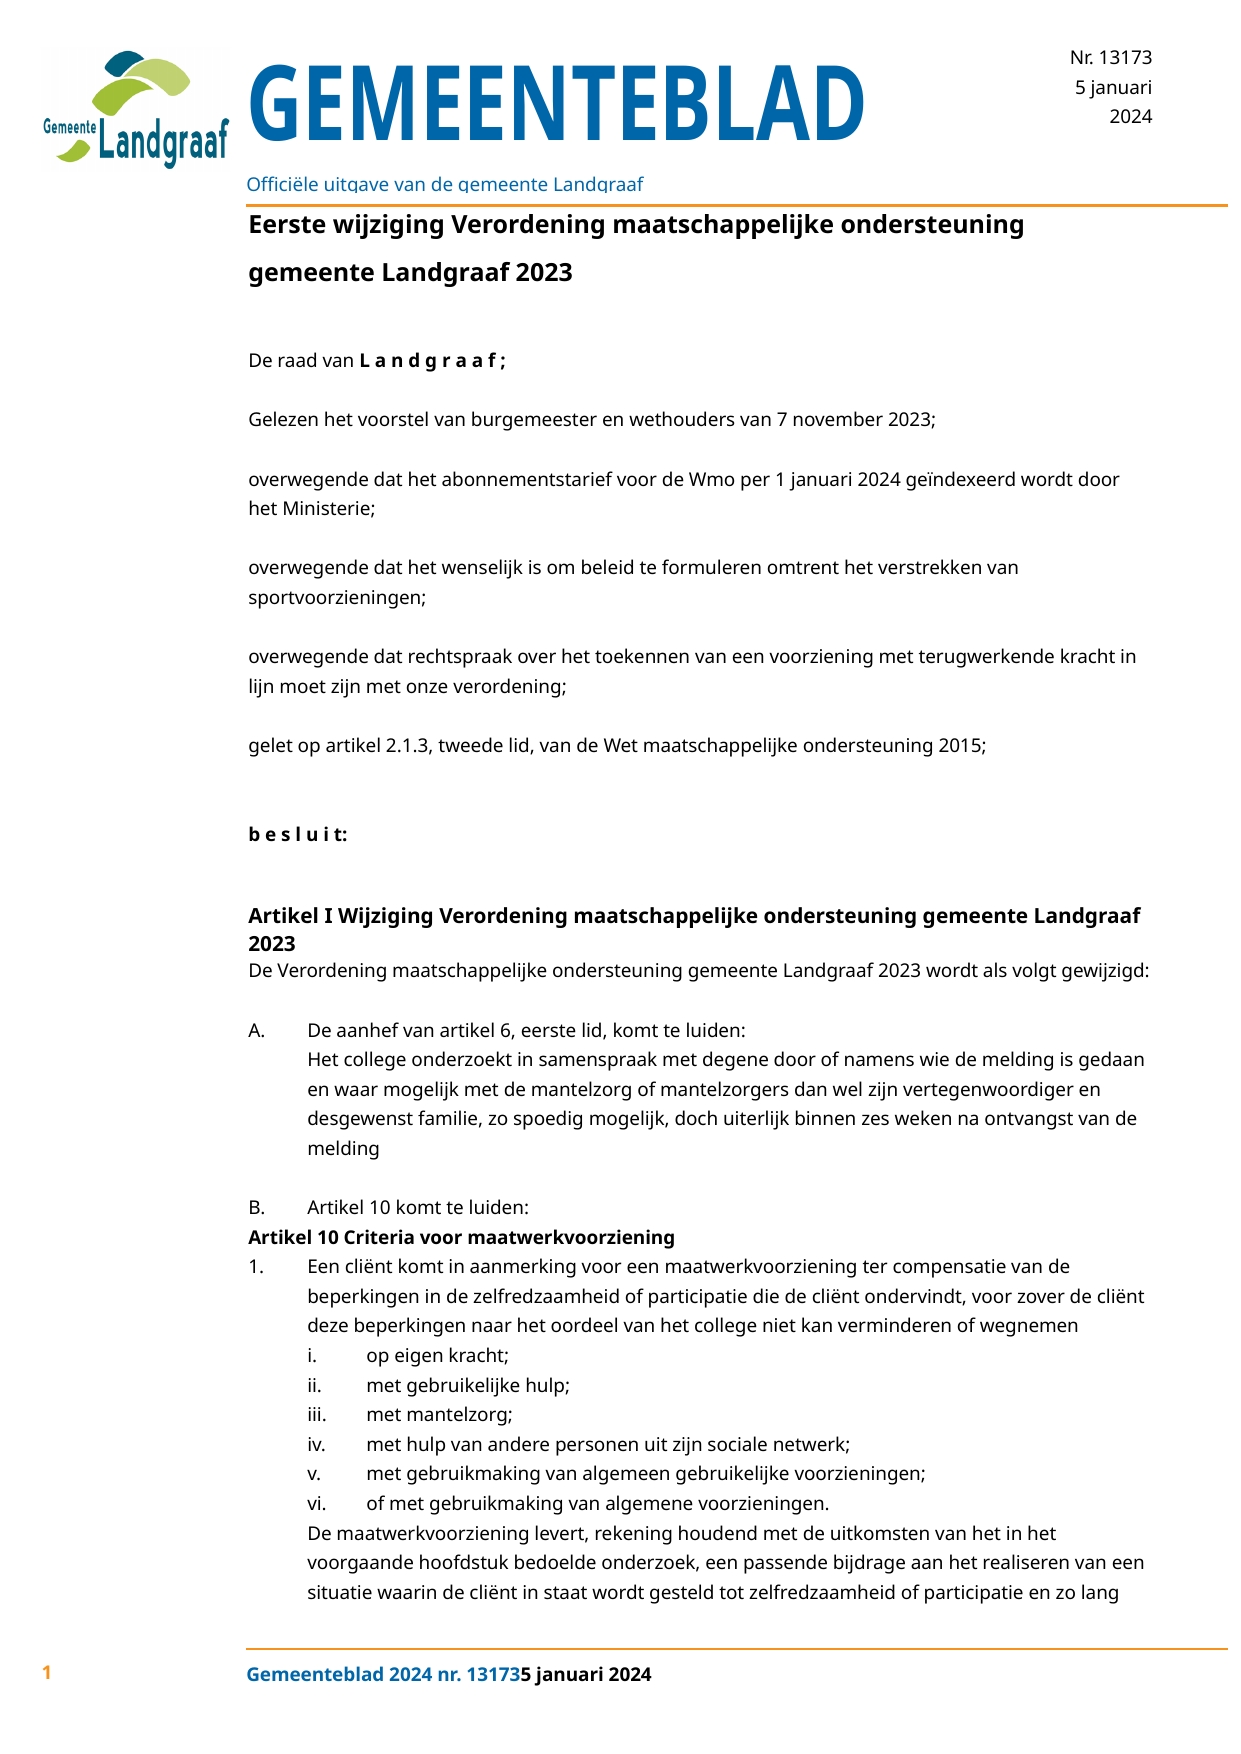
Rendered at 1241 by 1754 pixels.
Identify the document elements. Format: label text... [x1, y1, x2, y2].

text Eerste wijziging Verordening maatschappelijke ondersteuning gemeente Landgraaf 2023 [248, 207, 1152, 288]
text overwegende dat het wenselijk is om beleid te formuleren omtrent het verstrekken van sportvoorzieningen; [248, 554, 1152, 610]
text De Verordening maatschappelijke ondersteuning gemeente Landgraaf 2023 wordt als volgt gewijzigd: [248, 958, 1152, 983]
picture [41, 47, 231, 172]
text Artikel 10 Criteria voor maatwerkvoorziening [248, 1224, 1152, 1250]
list Een cliënt komt in aanmerking voor een maatwerkvoorziening ter compensatie van de beperkingen in de zelfredzaamheid of participatie die de cliënt ondervindt, voor zover de cliënt deze beperkingen naar het oordeel van het college niet kan verminderen of wegnemen [248, 1253, 1152, 1338]
text Artikel I Wijziging Verordening maatschappelijke ondersteuning gemeente Landgraaf 2023 [248, 901, 1152, 958]
list op eigen kracht; [307, 1342, 1152, 1368]
list Artikel 10 komt te luiden: [248, 1194, 1152, 1220]
text overwegende dat het abonnementstarief voor de Wmo per 1 januari 2024 geïndexeerd wordt door het Ministerie; [248, 466, 1152, 521]
list met gebruikmaking van algemeen gebruikelijke voorzieningen; [307, 1461, 1152, 1486]
list De aanhef van artikel 6, eerste lid, komt te luiden: [248, 1017, 1152, 1043]
text b e s l u i t: [248, 821, 1152, 847]
text Gelezen het voorstel van burgemeester en wethouders van 7 november 2023; [248, 407, 1152, 432]
text gelet op artikel 2.1.3, tweede lid, van de Wet maatschappelijke ondersteuning 2015; [248, 732, 1152, 758]
list De maatwerkvoorziening levert, rekening houdend met de uitkomsten van het in het voorgaande hoofdstuk bedoelde onderzoek, een passende bijdrage aan het realiseren van een situatie waarin de cliënt in staat wordt gesteld tot zelfredzaamheid of participatie en zo lang [248, 1520, 1152, 1605]
text De raad van L a n d g r a a f ; [248, 347, 1152, 373]
list met hulp van andere personen uit zijn sociale netwerk; [307, 1431, 1152, 1457]
text overwegende dat rechtspraak over het toekennen van een voorziening met terugwerkende kracht in lijn moet zijn met onze verordening; [248, 643, 1152, 699]
list met mantelzorg; [307, 1401, 1152, 1427]
list met gebruikelijke hulp; [307, 1372, 1152, 1398]
list Het college onderzoekt in samenspraak met degene door of namens wie de melding is gedaan en waar mogelijk met de mantelzorg of mantelzorgers dan wel zijn vertegenwoordiger en desgewenst familie, zo spoedig mogelijk, doch uiterlijk binnen zes weken na ontvangst van de melding [248, 1046, 1152, 1161]
list of met gebruikmaking van algemene voorzieningen. [307, 1490, 1152, 1516]
